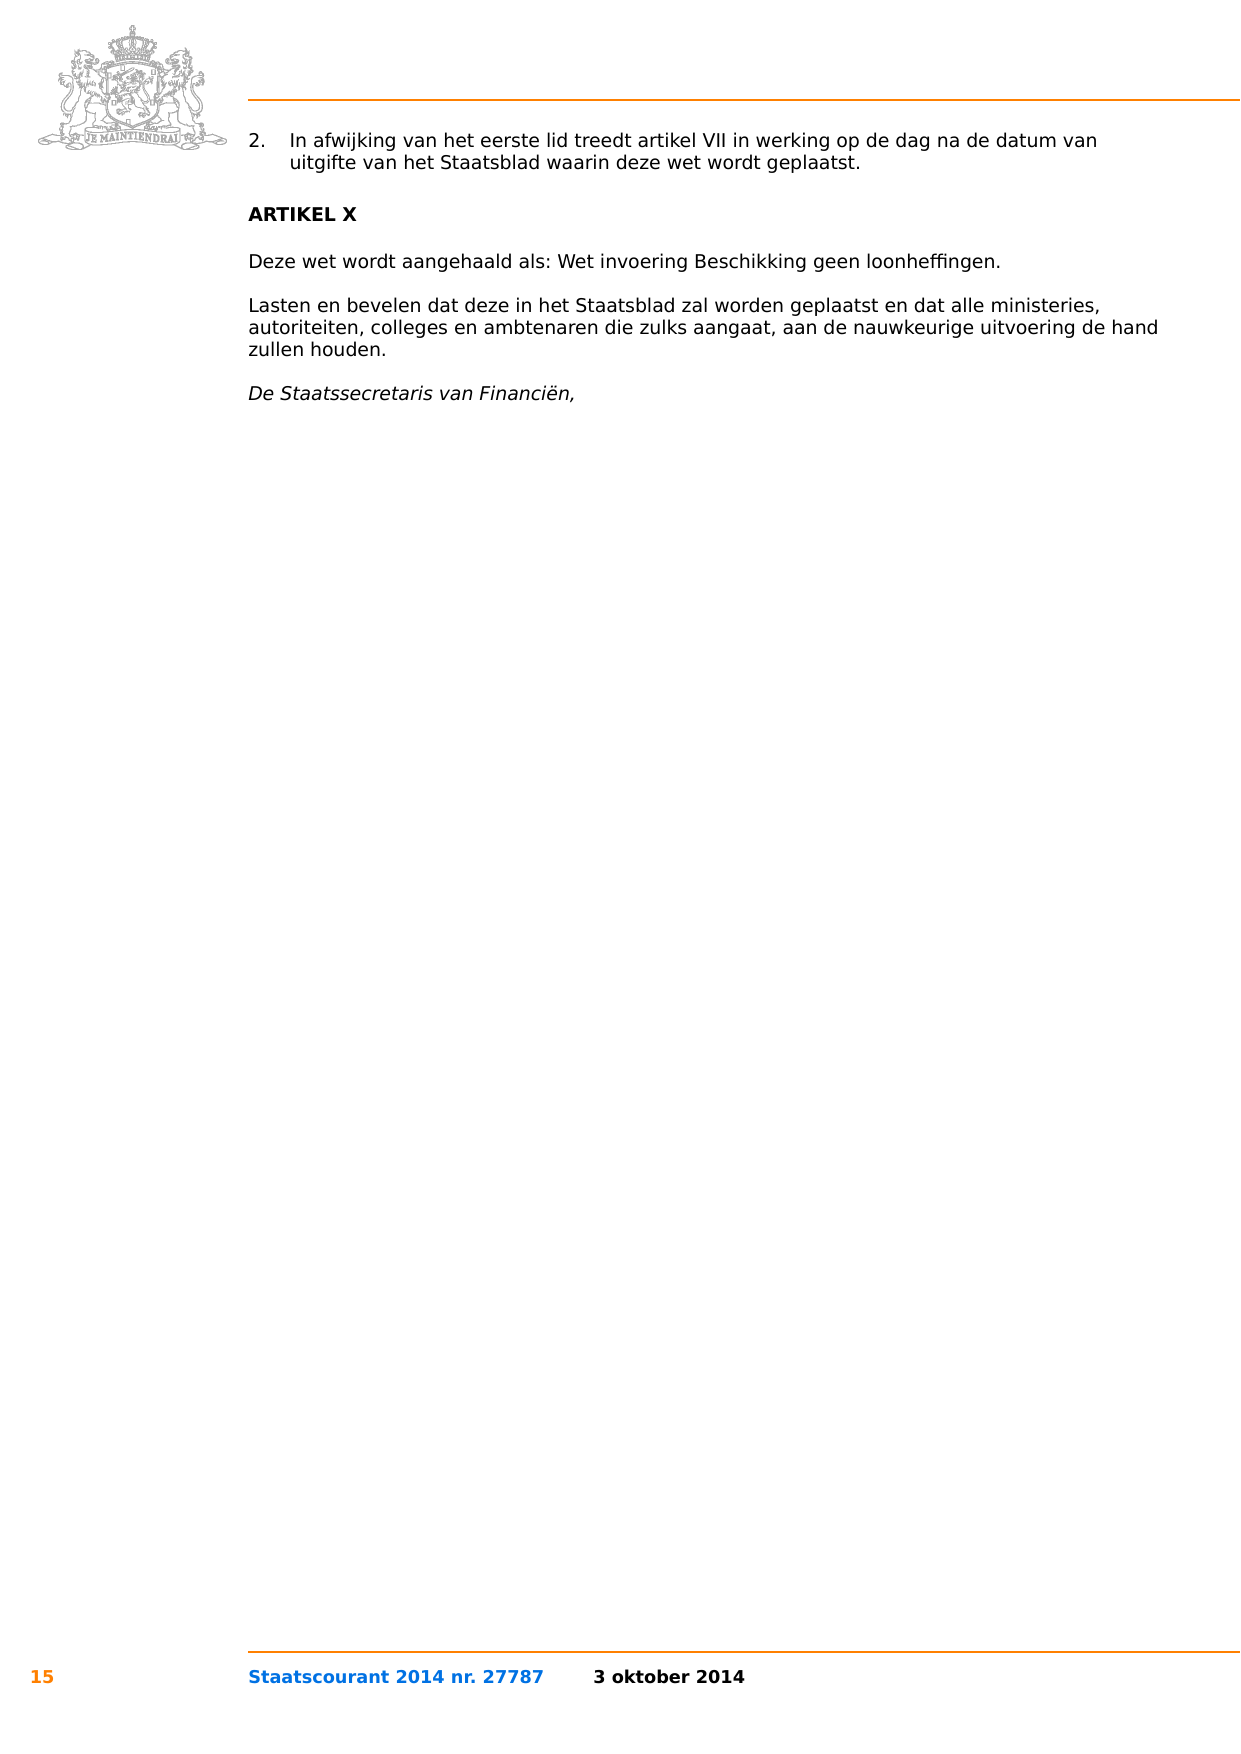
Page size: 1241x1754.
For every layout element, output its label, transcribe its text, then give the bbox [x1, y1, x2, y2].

picture [38, 25, 227, 150]
text 2. In afwijking van het eerste lid treedt artikel VII in werking op de dag na de datum van uitgifte van het Staatsblad waarin deze wet wordt geplaatst. [248, 130, 1163, 174]
text Lasten en bevelen dat deze in het Staatsblad zal worden geplaatst en dat alle ministeries, autoriteiten, colleges en ambtenaren die zulks aangaat, aan de nauwkeurige uitvoering de hand zullen houden. [248, 295, 1163, 361]
text De Staatssecretaris van Financiën, [248, 382, 1163, 404]
subtitle ARTIKEL X [248, 204, 1163, 226]
text Deze wet wordt aangehaald als: Wet invoering Beschikking geen loonheffingen. [248, 251, 1163, 273]
